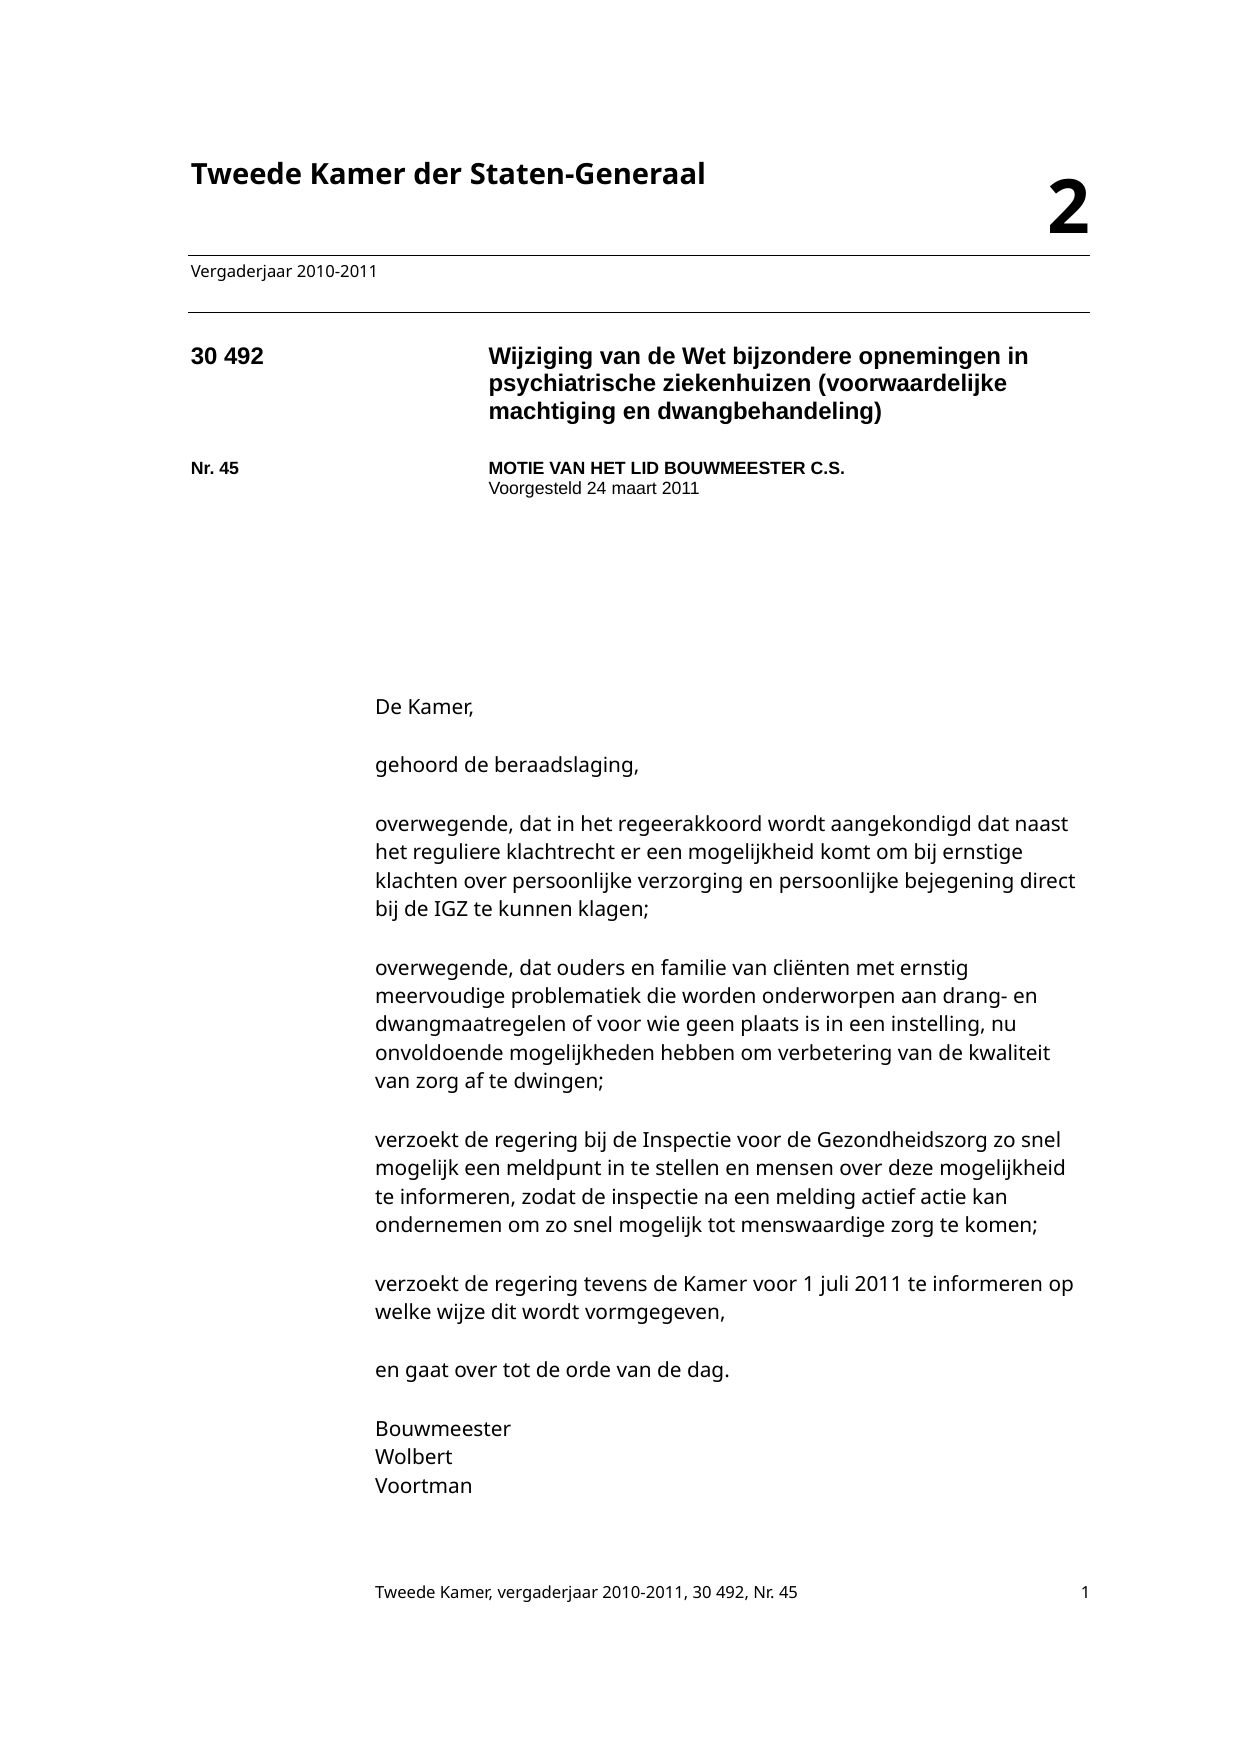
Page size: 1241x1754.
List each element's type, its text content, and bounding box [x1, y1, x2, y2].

table_cell [485, 256, 1090, 312]
table_cell [485, 313, 1090, 339]
table_cell 30 492 [188, 339, 485, 454]
text verzoekt de regering bij de Inspectie voor de Gezondheidszorg zo snel mogelijk een meldpunt in te stellen en mensen over deze mogelijkheid te informeren, zodat de inspectie na een melding actief actie kan ondernemen om zo snel mogelijk tot menswaardige zorg te komen; [375, 1125, 1090, 1239]
text Voortman [375, 1471, 1090, 1499]
text gehoord de beraadslaging, [375, 751, 1090, 779]
table_header Tweede Kamer der Staten-Generaal [188, 150, 909, 255]
text Bouwmeester [375, 1414, 1090, 1442]
text overwegende, dat ouders en familie van cliënten met ernstig meervoudige problematiek die worden onderworpen aan drang- en dwangmaatregelen of voor wie geen plaats is in een instelling, nu onvoldoende mogelijkheden hebben om verbetering van de kwaliteit van zorg af te dwingen; [375, 953, 1090, 1095]
table_header 2 [910, 150, 1090, 255]
text De Kamer, [375, 692, 1090, 721]
text en gaat over tot de orde van de dag. [375, 1356, 1090, 1384]
text verzoekt de regering tevens de Kamer voor 1 juli 2011 te informeren op welke wijze dit wordt vormgegeven, [375, 1269, 1090, 1326]
table_cell Nr. 45 [188, 455, 485, 573]
table_cell MOTIE VAN HET LID BOUWMEESTER C.S. Voorgesteld 24 maart 2011 [485, 455, 1090, 573]
text overwegende, dat in het regeerakkoord wordt aangekondigd dat naast het reguliere klachtrecht er een mogelijkheid komt om bij ernstige klachten over persoonlijke verzorging en persoonlijke bejegening direct bij de IGZ te kunnen klagen; [375, 809, 1090, 923]
table_cell [188, 313, 485, 339]
table_cell Wijziging van de Wet bijzondere opnemingen in psychiatrische ziekenhuizen (voorwaardelijke machtiging en dwangbehandeling) [485, 339, 1090, 454]
text Wolbert [375, 1442, 1090, 1471]
table_cell Vergaderjaar 2010-2011 [188, 256, 485, 312]
